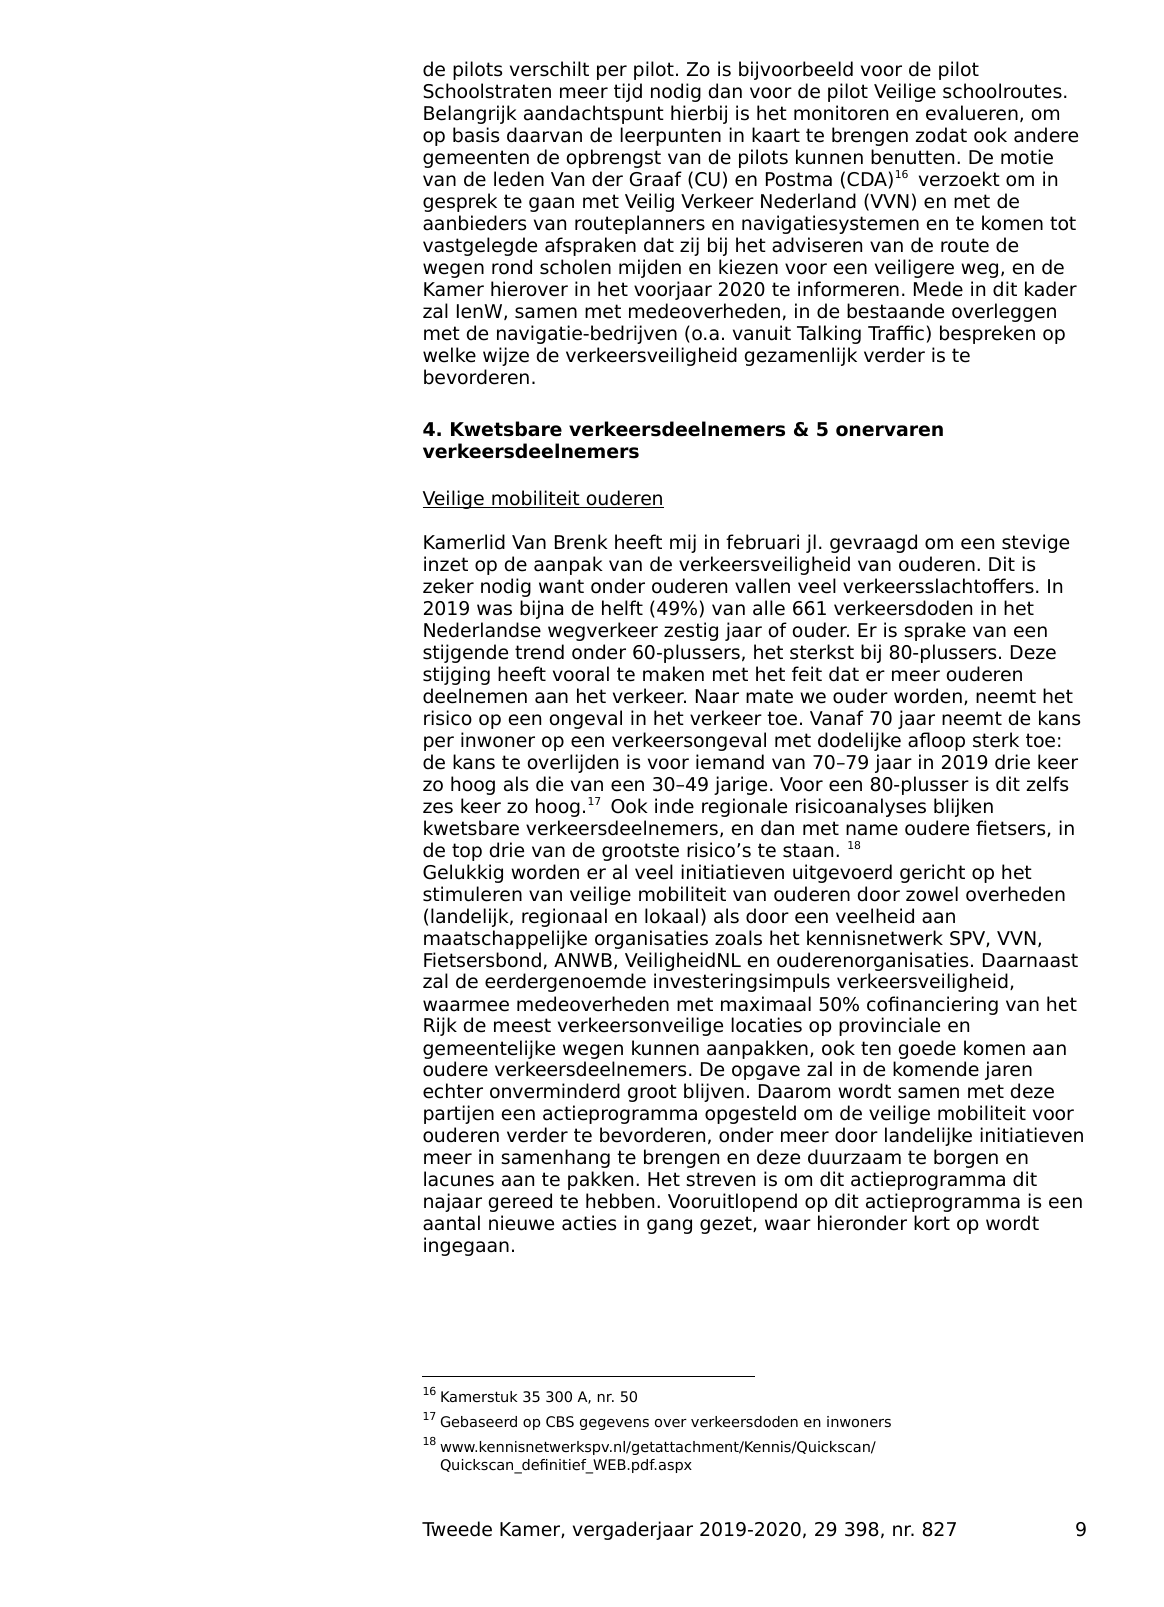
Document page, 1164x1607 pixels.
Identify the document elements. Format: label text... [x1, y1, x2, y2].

text www.kennisnetwerkspv.nl/getattachment/Kennis/Quickscan/Quickscan_definitief_WEB.pdf.aspx [422, 1435, 1087, 1474]
subtitle Veilige mobiliteit ouderen [422, 488, 1087, 510]
text Gebaseerd op CBS gegevens over verkeersdoden en inwoners [422, 1410, 1087, 1432]
text Kamerstuk 35 300 A, nr. 50 [422, 1385, 1087, 1407]
text de pilots verschilt per pilot. Zo is bijvoorbeeld voor de pilot Schoolstraten meer tijd nodig dan voor de pilot Veilige schoolroutes. Belangrijk aandachtspunt hierbij is het monitoren en evalueren, om op basis daarvan de leerpunten in kaart te brengen zodat ook andere gemeenten de opbrengst van de pilots kunnen benutten. De motie van de leden Van der Graaf (CU) en Postma (CDA) verzoekt om in gesprek te gaan met Veilig Verkeer Nederland (VVN) en met de aanbieders van routeplanners en navigatiesystemen en te komen tot vastgelegde afspraken dat zij bij het adviseren van de route de wegen rond scholen mijden en kiezen voor een veiligere weg, en de Kamer hierover in het voorjaar 2020 te informeren. Mede in dit kader zal IenW, samen met medeoverheden, in de bestaande overleggen met de navigatie-bedrijven (o.a. vanuit Talking Traffic) bespreken op welke wijze de verkeersveiligheid gezamenlijk verder is te bevorderen. [422, 59, 1087, 389]
subtitle 4. Kwetsbare verkeersdeelnemers & 5 onervaren verkeersdeelnemers [422, 419, 1087, 463]
text Kamerlid Van Brenk heeft mij in februari jl. gevraagd om een stevige inzet op de aanpak van de verkeersveiligheid van ouderen. Dit is zeker nodig want onder ouderen vallen veel verkeersslachtoffers. In 2019 was bijna de helft (49%) van alle 661 verkeersdoden in het Nederlandse wegverkeer zestig jaar of ouder. Er is sprake van een stijgende trend onder 60-plussers, het sterkst bij 80-plussers. Deze stijging heeft vooral te maken met het feit dat er meer ouderen deelnemen aan het verkeer. Naar mate we ouder worden, neemt het risico op een ongeval in het verkeer toe. Vanaf 70 jaar neemt de kans per inwoner op een verkeersongeval met dodelijke afloop sterk toe: de kans te overlijden is voor iemand van 70–79 jaar in 2019 drie keer zo hoog als die van een 30–49 jarige. Voor een 80-plusser is dit zelfs zes keer zo hoog. Ook inde regionale risicoanalyses blijken kwetsbare verkeersdeelnemers, en dan met name oudere fietsers, in de top drie van de grootste risico’s te staan. [422, 532, 1087, 862]
text Gelukkig worden er al veel initiatieven uitgevoerd gericht op het stimuleren van veilige mobiliteit van ouderen door zowel overheden (landelijk, regionaal en lokaal) als door een veelheid aan maatschappelijke organisaties zoals het kennisnetwerk SPV, VVN, Fietsersbond, ANWB, VeiligheidNL en ouderenorganisaties. Daarnaast zal de eerdergenoemde investeringsimpuls verkeersveiligheid, waarmee medeoverheden met maximaal 50% cofinanciering van het Rijk de meest verkeersonveilige locaties op provinciale en gemeentelijke wegen kunnen aanpakken, ook ten goede komen aan oudere verkeersdeelnemers. De opgave zal in de komende jaren echter onverminderd groot blijven. Daarom wordt samen met deze partijen een actieprogramma opgesteld om de veilige mobiliteit voor ouderen verder te bevorderen, onder meer door landelijke initiatieven meer in samenhang te brengen en deze duurzaam te borgen en lacunes aan te pakken. Het streven is om dit actieprogramma dit najaar gereed te hebben. Vooruitlopend op dit actieprogramma is een aantal nieuwe acties in gang gezet, waar hieronder kort op wordt ingegaan. [422, 862, 1087, 1257]
